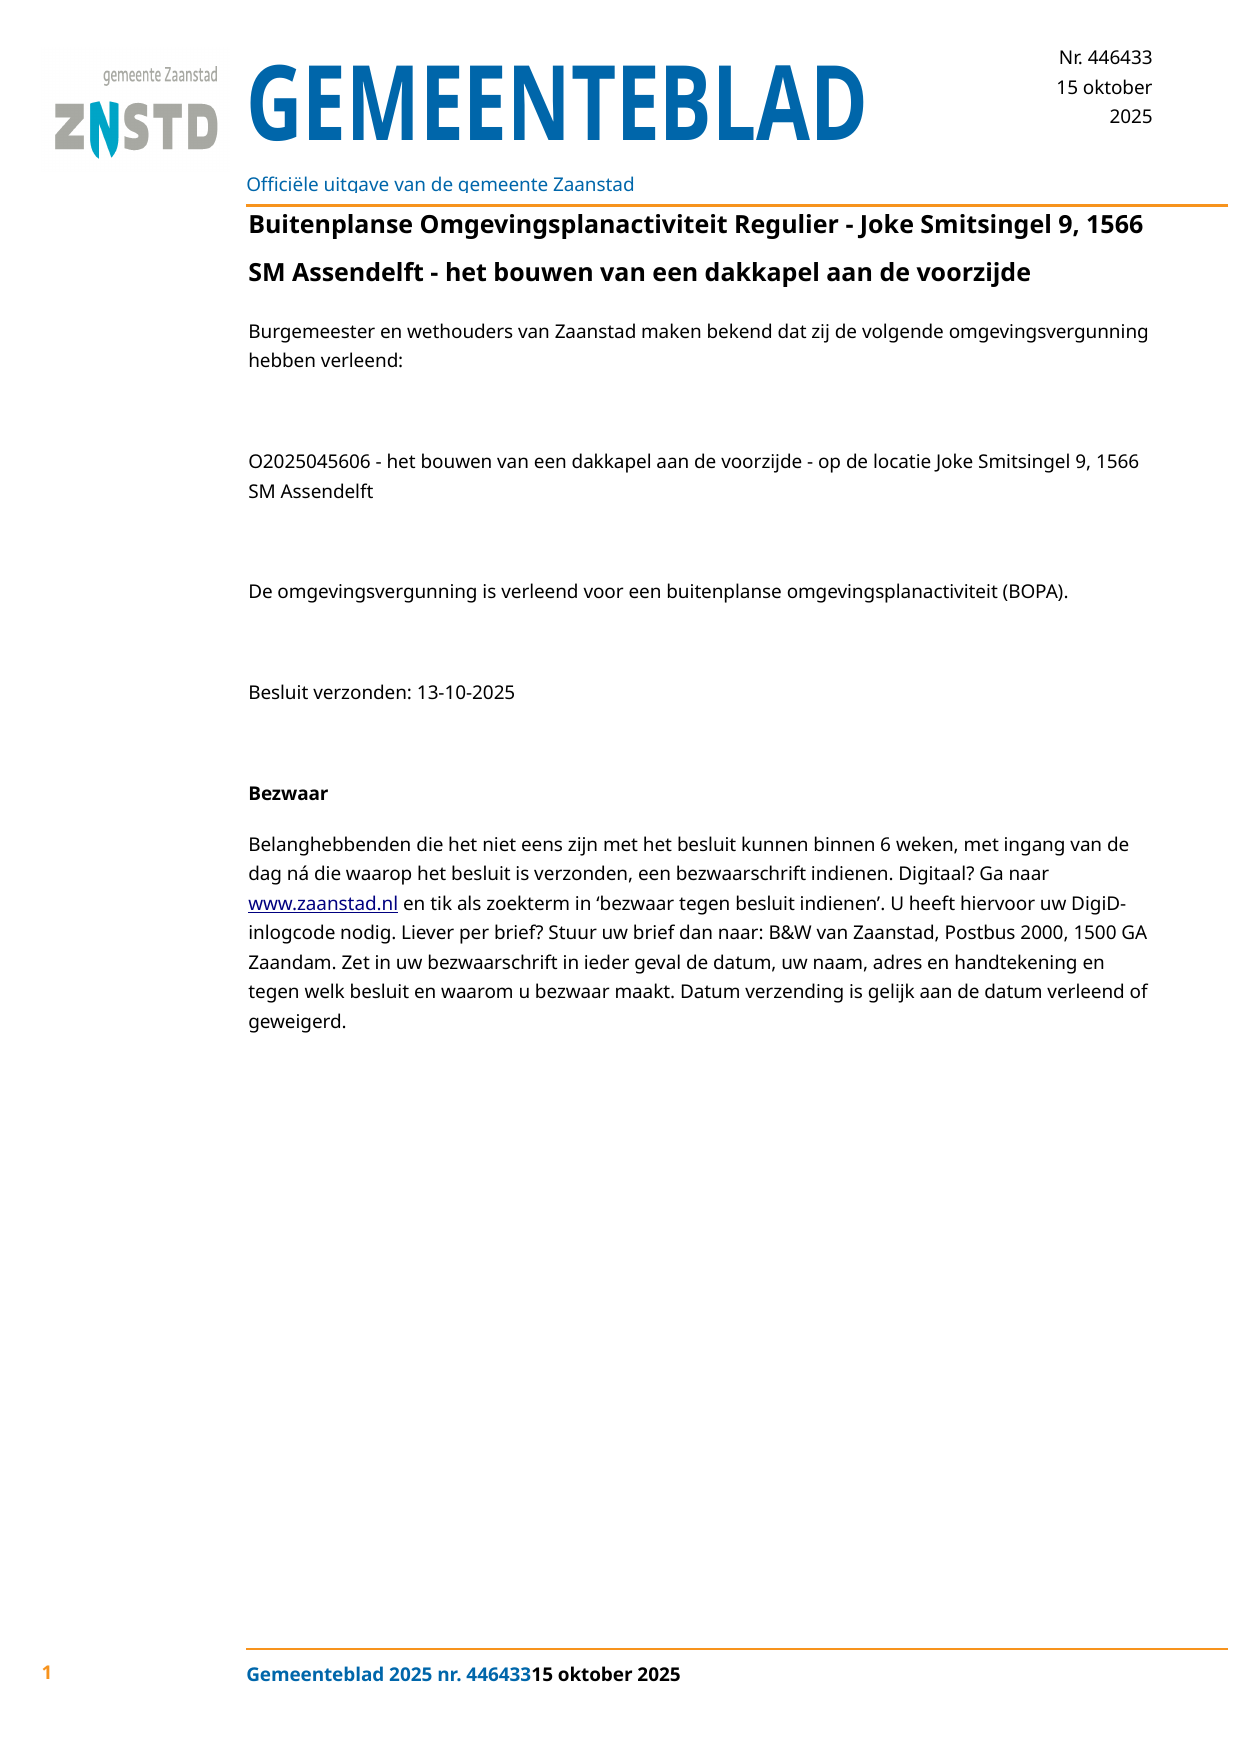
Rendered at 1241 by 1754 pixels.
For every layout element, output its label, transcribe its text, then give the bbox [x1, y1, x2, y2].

text Burgemeester en wethouders van Zaanstad maken bekend dat zij de volgende omgevingsvergunning hebben verleend: [248, 318, 1152, 373]
text O2025045606 - het bouwen van een dakkapel aan de voorzijde - op de locatie Joke Smitsingel 9, 1566 SM Assendelft [248, 448, 1152, 504]
text Bezwaar [248, 780, 1152, 806]
text Belanghebbenden die het niet eens zijn met het besluit kunnen binnen 6 weken, met ingang van de dag ná die waarop het besluit is verzonden, een bezwaarschrift indienen. Digitaal? Ga naar www.zaanstad.nl en tik als zoekterm in ‘bezwaar tegen besluit indienen’. U heeft hiervoor uw DigiD-inlogcode nodig. Liever per brief? Stuur uw brief dan naar: B&W van Zaanstad, Postbus 2000, 1500 GA Zaandam. Zet in uw bezwaarschrift in ieder geval de datum, uw naam, adres en handtekening en tegen welk besluit en waarom u bezwaar maakt. Datum verzending is gelijk aan de datum verleend of geweigerd. [248, 831, 1152, 1034]
text Besluit verzonden: 13-10-2025 [248, 679, 1152, 705]
text De omgevingsvergunning is verleend voor een buitenplanse omgevingsplanactiviteit (BOPA). [248, 579, 1152, 604]
picture [41, 47, 231, 172]
text Buitenplanse Omgevingsplanactiviteit Regulier - Joke Smitsingel 9, 1566 SM Assendelft - het bouwen van een dakkapel aan de voorzijde [248, 207, 1152, 288]
